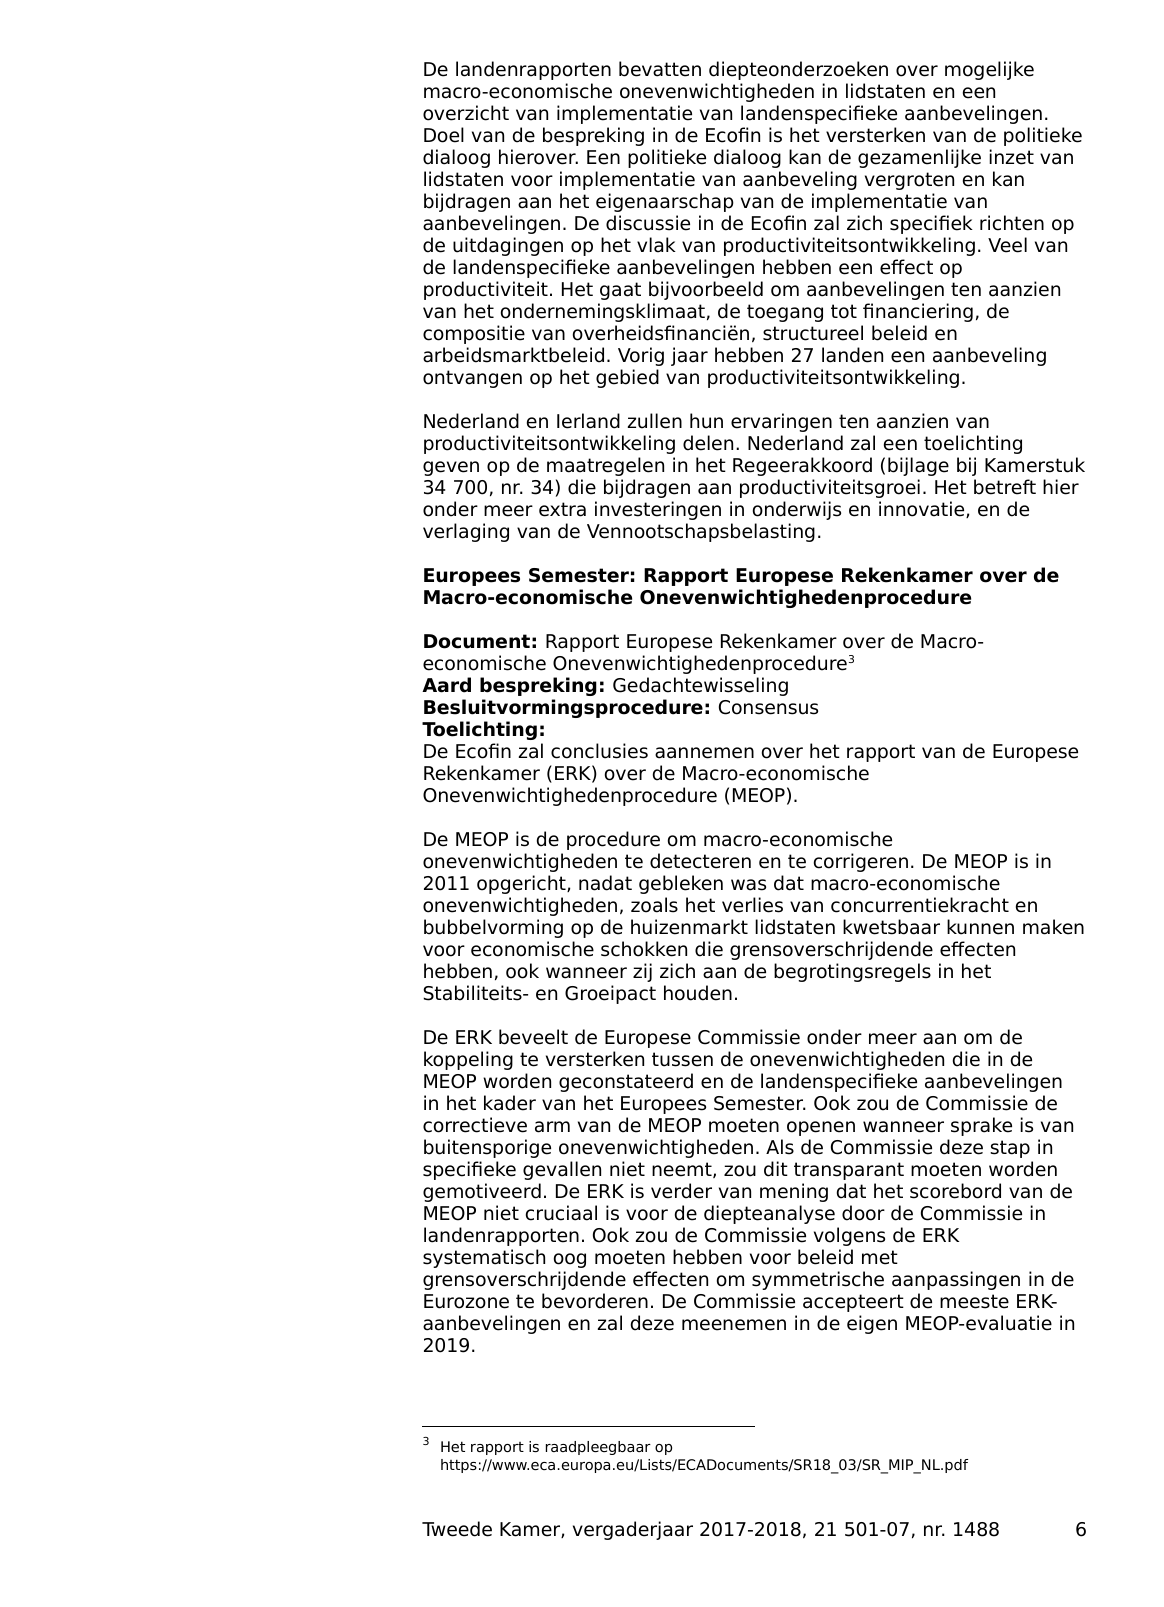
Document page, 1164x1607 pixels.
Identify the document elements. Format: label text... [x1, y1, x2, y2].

text Document: Rapport Europese Rekenkamer over de Macro-economische Onevenwichtighedenprocedure [422, 631, 1087, 675]
text De Ecofin zal conclusies aannemen over het rapport van de Europese Rekenkamer (ERK) over de Macro-economische Onevenwichtighedenprocedure (MEOP). [422, 741, 1087, 807]
text Toelichting: [422, 719, 1087, 741]
text Nederland en Ierland zullen hun ervaringen ten aanzien van productiviteitsontwikkeling delen. Nederland zal een toelichting geven op de maatregelen in het Regeerakkoord (bijlage bij Kamerstuk 34 700, nr. 34) die bijdragen aan productiviteitsgroei. Het betreft hier onder meer extra investeringen in onderwijs en innovatie, en de verlaging van de Vennootschapsbelasting. [422, 411, 1087, 543]
text Het rapport is raadpleegbaar op https://www.eca.europa.eu/Lists/ECADocuments/SR18_03/SR_MIP_NL.pdf [422, 1435, 1087, 1474]
text De landenrapporten bevatten diepteonderzoeken over mogelijke macro-economische onevenwichtigheden in lidstaten en een overzicht van implementatie van landenspecifieke aanbevelingen. Doel van de bespreking in de Ecofin is het versterken van de politieke dialoog hierover. Een politieke dialoog kan de gezamenlijke inzet van lidstaten voor implementatie van aanbeveling vergroten en kan bijdragen aan het eigenaarschap van de implementatie van aanbevelingen. De discussie in de Ecofin zal zich specifiek richten op de uitdagingen op het vlak van productiviteitsontwikkeling. Veel van de landenspecifieke aanbevelingen hebben een effect op productiviteit. Het gaat bijvoorbeeld om aanbevelingen ten aanzien van het ondernemingsklimaat, de toegang tot financiering, de compositie van overheidsfinanciën, structureel beleid en arbeidsmarktbeleid. Vorig jaar hebben 27 landen een aanbeveling ontvangen op het gebied van productiviteitsontwikkeling. [422, 59, 1087, 389]
text Aard bespreking: Gedachtewisseling [422, 675, 1087, 697]
text Besluitvormingsprocedure: Consensus [422, 697, 1087, 719]
text De ERK beveelt de Europese Commissie onder meer aan om de koppeling te versterken tussen de onevenwichtigheden die in de MEOP worden geconstateerd en de landenspecifieke aanbevelingen in het kader van het Europees Semester. Ook zou de Commissie de correctieve arm van de MEOP moeten openen wanneer sprake is van buitensporige onevenwichtigheden. Als de Commissie deze stap in specifieke gevallen niet neemt, zou dit transparant moeten worden gemotiveerd. De ERK is verder van mening dat het scorebord van de MEOP niet cruciaal is voor de diepteanalyse door de Commissie in landenrapporten. Ook zou de Commissie volgens de ERK systematisch oog moeten hebben voor beleid met grensoverschrijdende effecten om symmetrische aanpassingen in de Eurozone te bevorderen. De Commissie accepteert de meeste ERK-aanbevelingen en zal deze meenemen in de eigen MEOP-evaluatie in 2019. [422, 1027, 1087, 1357]
subtitle Europees Semester: Rapport Europese Rekenkamer over de Macro-economische Onevenwichtighedenprocedure [422, 565, 1087, 609]
text De MEOP is de procedure om macro-economische onevenwichtigheden te detecteren en te corrigeren. De MEOP is in 2011 opgericht, nadat gebleken was dat macro-economische onevenwichtigheden, zoals het verlies van concurrentiekracht en bubbelvorming op de huizenmarkt lidstaten kwetsbaar kunnen maken voor economische schokken die grensoverschrijdende effecten hebben, ook wanneer zij zich aan de begrotingsregels in het Stabiliteits- en Groeipact houden. [422, 829, 1087, 1005]
